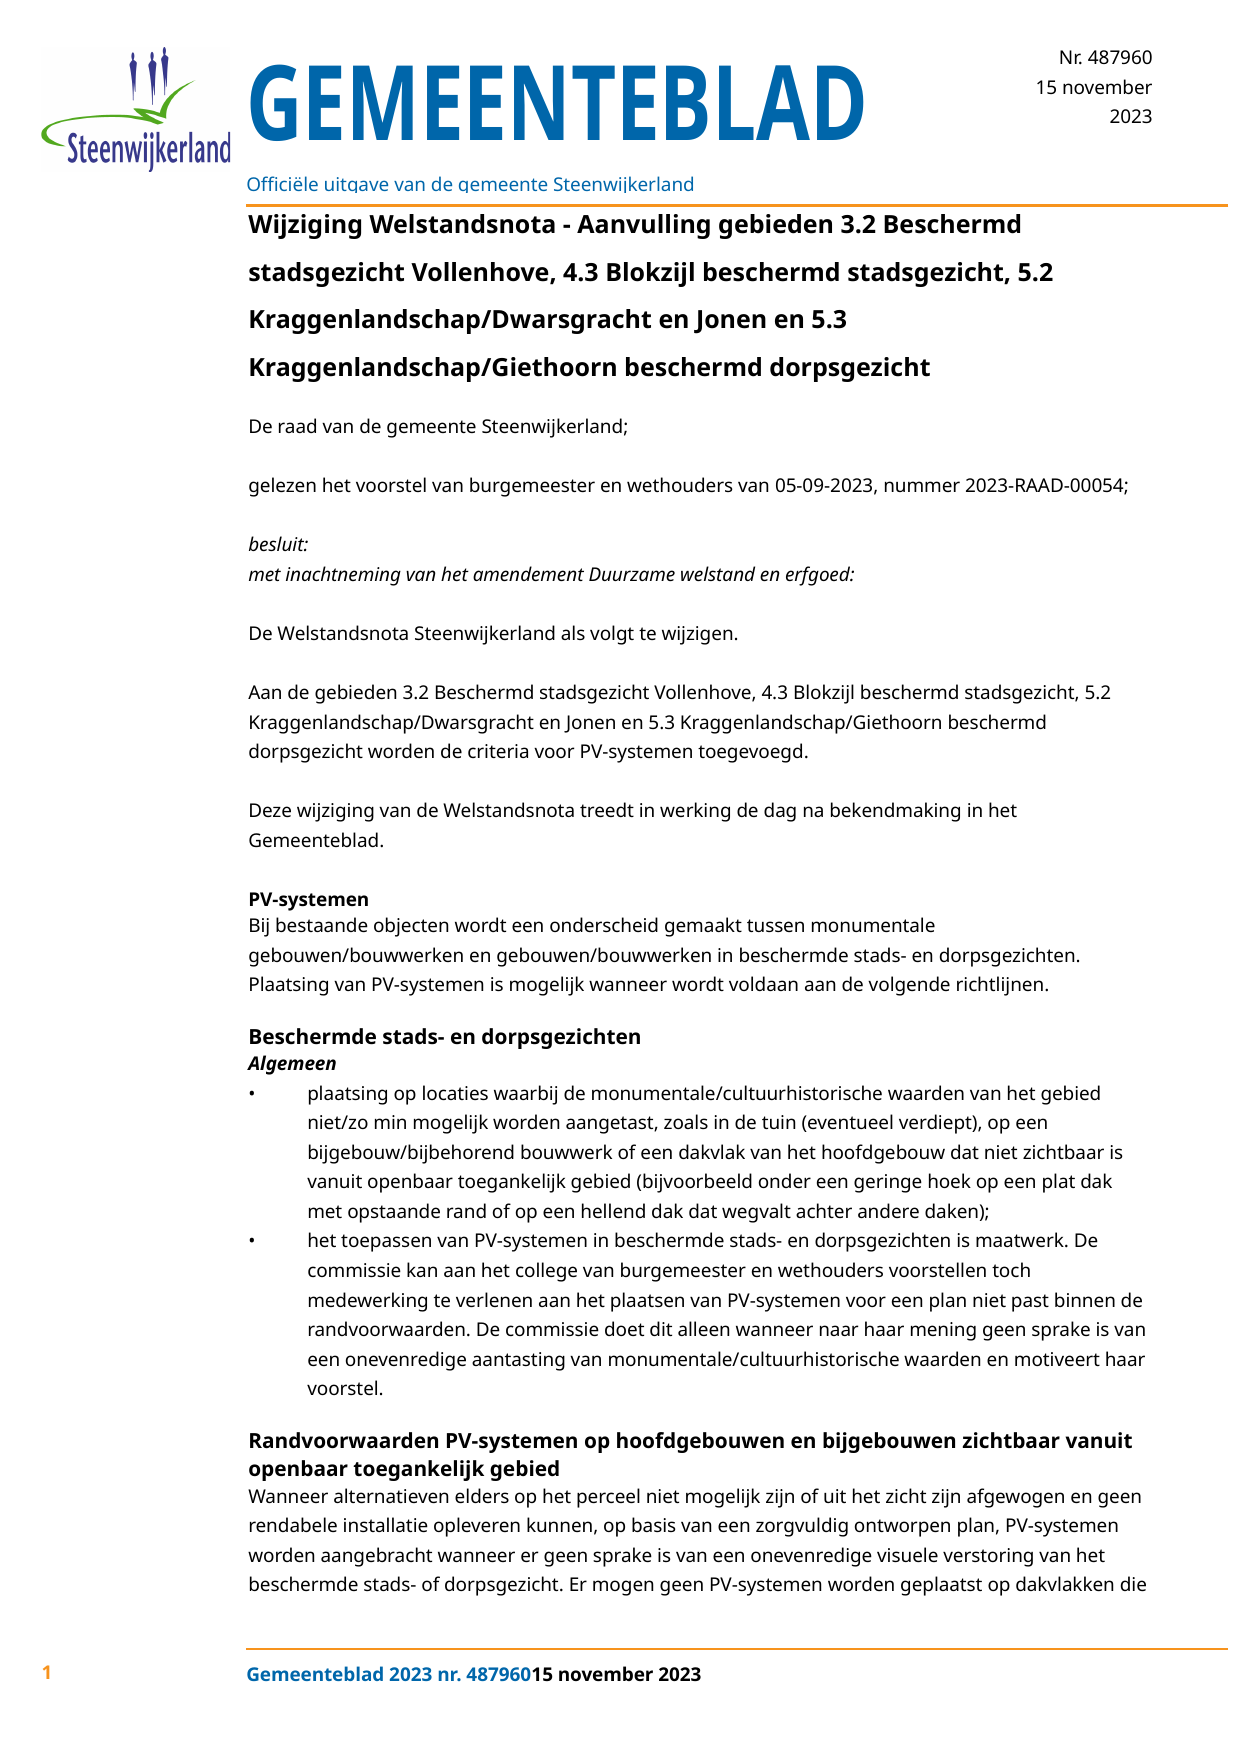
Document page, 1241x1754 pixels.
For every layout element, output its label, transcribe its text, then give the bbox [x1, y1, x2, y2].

text PV-systemen [248, 886, 1152, 912]
text gelezen het voorstel van burgemeester en wethouders van 05-09-2023, nummer 2023-RAAD-00054; [248, 472, 1152, 498]
list plaatsing op locaties waarbij de monumentale/cultuurhistorische waarden van het gebied niet/zo min mogelijk worden aangetast, zoals in de tuin (eventueel verdiept), op een bijgebouw/bijbehorend bouwwerk of een dakvlak van het hoofdgebouw dat niet zichtbaar is vanuit openbaar toegankelijk gebied (bijvoorbeeld onder een geringe hoek op een plat dak met opstaande rand of op een hellend dak dat wegvalt achter andere daken); [248, 1080, 1152, 1224]
text Algemeen [248, 1050, 1152, 1076]
text Randvoorwaarden PV-systemen op hoofdgebouwen en bijgebouwen zichtbaar vanuit openbaar toegankelijk gebied [248, 1426, 1152, 1483]
text met inachtneming van het amendement Duurzame welstand en erfgoed: [248, 561, 1152, 587]
list het toepassen van PV-systemen in beschermde stads- en dorpsgezichten is maatwerk. De commissie kan aan het college van burgemeester en wethouders voorstellen toch medewerking te verlenen aan het plaatsen van PV-systemen voor een plan niet past binnen de randvoorwaarden. De commissie doet dit alleen wanneer naar haar mening geen sprake is van een onevenredige aantasting van monumentale/cultuurhistorische waarden en motiveert haar voorstel. [248, 1228, 1152, 1401]
text Beschermde stads- en dorpsgezichten [248, 1022, 1152, 1050]
text Wijziging Welstandsnota - Aanvulling gebieden 3.2 Beschermd stadsgezicht Vollenhove, 4.3 Blokzijl beschermd stadsgezicht, 5.2 Kraggenlandschap/Dwarsgracht en Jonen en 5.3 Kraggenlandschap/Giethoorn beschermd dorpsgezicht [248, 207, 1152, 384]
picture [41, 47, 231, 172]
text De raad van de gemeente Steenwijkerland; [248, 413, 1152, 439]
text Bij bestaande objecten wordt een onderscheid gemaakt tussen monumentale gebouwen/bouwwerken en gebouwen/bouwwerken in beschermde stads- en dorpsgezichten. Plaatsing van PV-systemen is mogelijk wanneer wordt voldaan aan de volgende richtlijnen. [248, 912, 1152, 997]
text Aan de gebieden 3.2 Beschermd stadsgezicht Vollenhove, 4.3 Blokzijl beschermd stadsgezicht, 5.2 Kraggenlandschap/Dwarsgracht en Jonen en 5.3 Kraggenlandschap/Giethoorn beschermd dorpsgezicht worden de criteria voor PV-systemen toegevoegd. [248, 679, 1152, 764]
text besluit: [248, 531, 1152, 557]
text Deze wijziging van de Welstandsnota treedt in werking de dag na bekendmaking in het Gemeenteblad. [248, 798, 1152, 853]
text De Welstandsnota Steenwijkerland als volgt te wijzigen. [248, 620, 1152, 646]
text Wanneer alternatieven elders op het perceel niet mogelijk zijn of uit het zicht zijn afgewogen en geen rendabele installatie opleveren kunnen, op basis van een zorgvuldig ontworpen plan, PV-systemen worden aangebracht wanneer er geen sprake is van een onevenredige visuele verstoring van het beschermde stads- of dorpsgezicht. Er mogen geen PV-systemen worden geplaatst op dakvlakken die [248, 1483, 1152, 1597]
